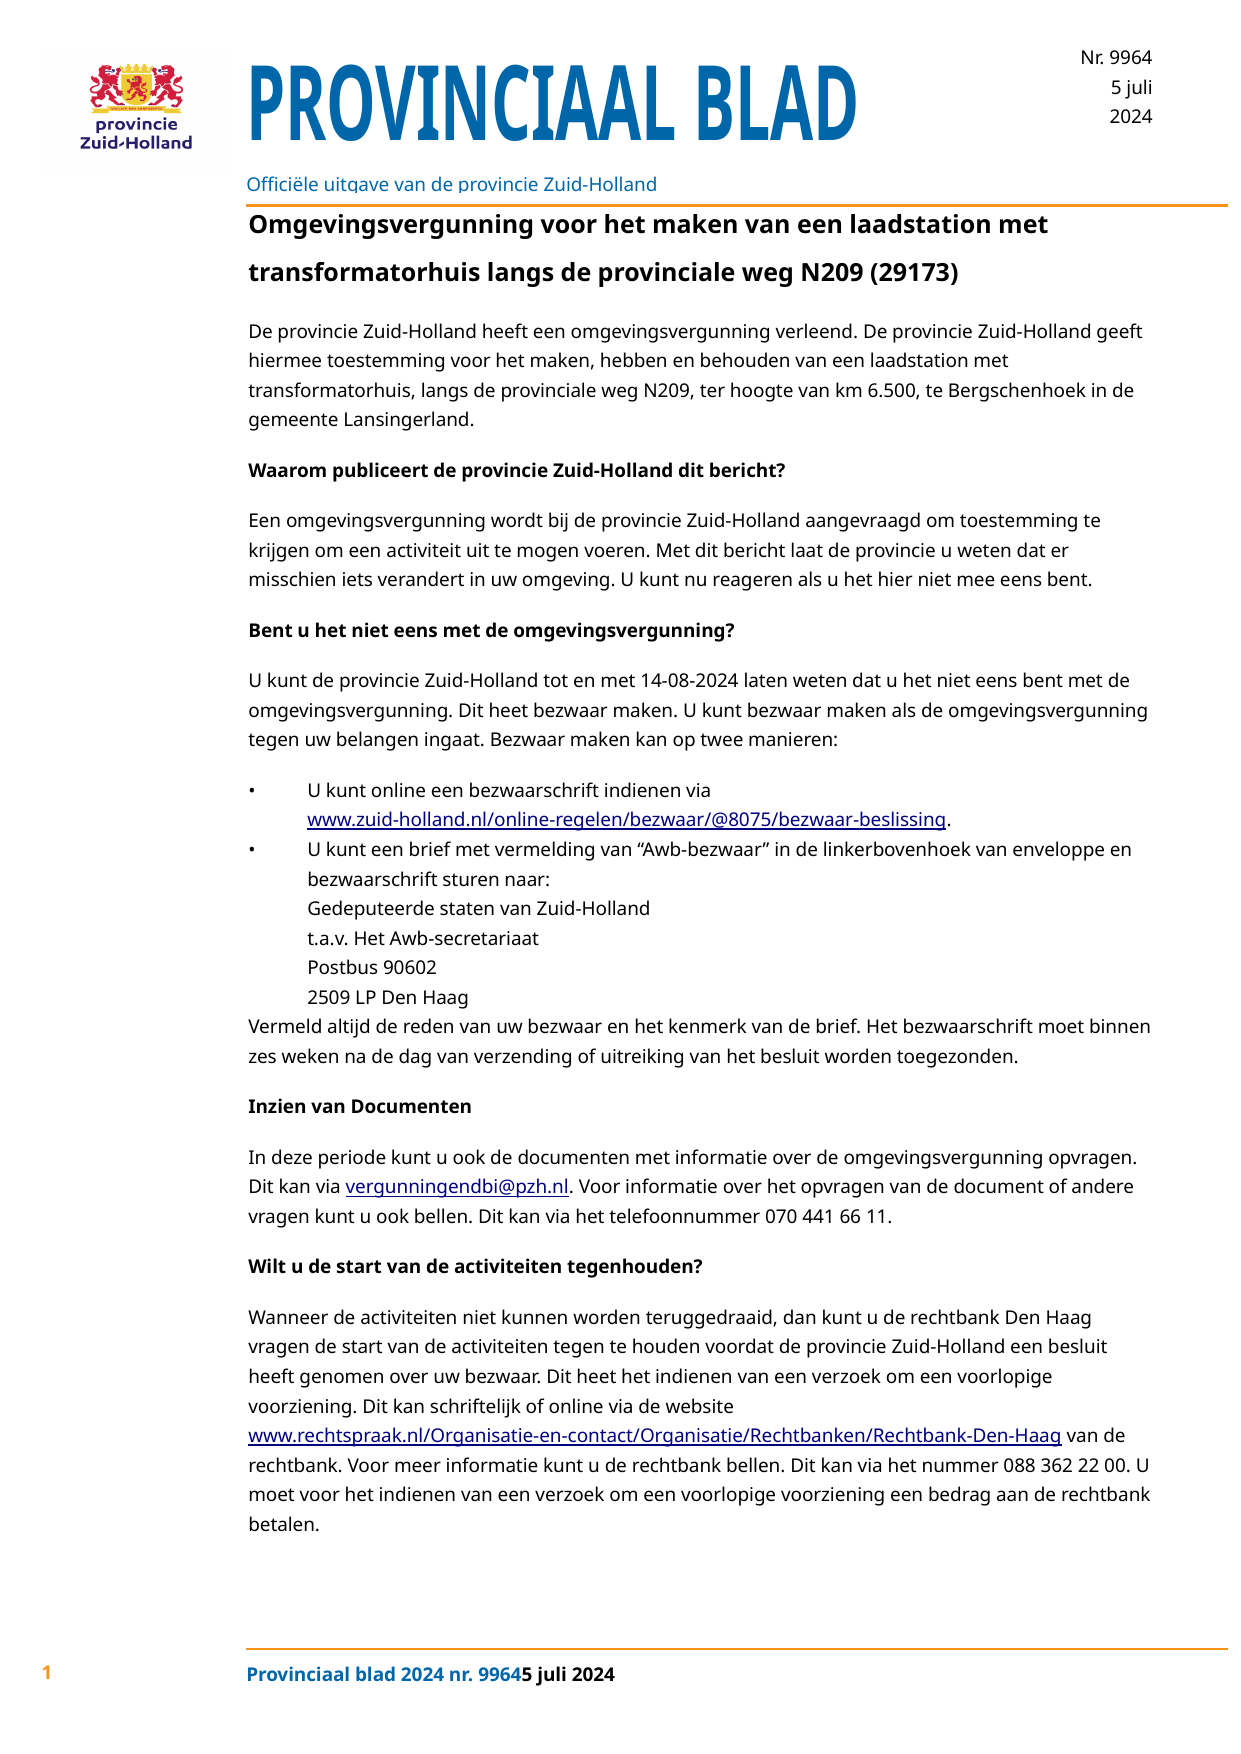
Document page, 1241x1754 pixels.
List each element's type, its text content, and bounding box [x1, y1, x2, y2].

list t.a.v. Het Awb-secretariaat [248, 925, 1152, 951]
text De provincie Zuid-Holland heeft een omgevingsvergunning verleend. De provincie Zuid-Holland geeft hiermee toestemming voor het maken, hebben en behouden van een laadstation met transformatorhuis, langs de provinciale weg N209, ter hoogte van km 6.500, te Bergschenhoek in de gemeente Lansingerland. [248, 318, 1152, 432]
list Postbus 90602 [248, 954, 1152, 980]
list 2509 LP Den Haag [248, 984, 1152, 1010]
text Omgevingsvergunning voor het maken van een laadstation met transformatorhuis langs de provinciale weg N209 (29173) [248, 207, 1152, 288]
text Inzien van Documenten [248, 1094, 1152, 1119]
text In deze periode kunt u ook de documenten met informatie over de omgevingsvergunning opvragen. Dit kan via vergunningendbi@pzh.nl. Voor informatie over het opvragen van de document of andere vragen kunt u ook bellen. Dit kan via het telefoonnummer 070 441 66 11. [248, 1144, 1152, 1229]
text U kunt de provincie Zuid-Holland tot en met 14-08-2024 laten weten dat u het niet eens bent met de omgevingsvergunning. Dit heet bezwaar maken. U kunt bezwaar maken als de omgevingsvergunning tegen uw belangen ingaat. Bezwaar maken kan op twee manieren: [248, 667, 1152, 752]
text Wanneer de activiteiten niet kunnen worden teruggedraaid, dan kunt u de rechtbank Den Haag vragen de start van de activiteiten tegen te houden voordat de provincie Zuid-Holland een besluit heeft genomen over uw bezwaar. Dit heet het indienen van een verzoek om een voorlopige voorziening. Dit kan schriftelijk of online via de website www.rechtspraak.nl/Organisatie-en-contact/Organisatie/Rechtbanken/Rechtbank-Den-Haag van de rechtbank. Voor meer informatie kunt u de rechtbank bellen. Dit kan via het nummer 088 362 22 00. U moet voor het indienen van een verzoek om een voorlopige voorziening een bedrag aan de rechtbank betalen. [248, 1304, 1152, 1537]
text Vermeld altijd de reden van uw bezwaar en het kenmerk van de brief. Het bezwaarschrift moet binnen zes weken na de dag van verzending of uitreiking van het besluit worden toegezonden. [248, 1014, 1152, 1069]
text Waarom publiceert de provincie Zuid-Holland dit bericht? [248, 457, 1152, 483]
text Een omgevingsvergunning wordt bij de provincie Zuid-Holland aangevraagd om toestemming te krijgen om een activiteit uit te mogen voeren. Met dit bericht laat de provincie u weten dat er misschien iets verandert in uw omgeving. U kunt nu reageren als u het hier niet mee eens bent. [248, 507, 1152, 592]
list U kunt een brief met vermelding van “Awb-bezwaar” in de linkerbovenhoek van enveloppe en bezwaarschrift sturen naar: [248, 836, 1152, 892]
list U kunt online een bezwaarschrift indienen via www.zuid-holland.nl/online-regelen/bezwaar/@8075/bezwaar-beslissing. [248, 777, 1152, 832]
list Gedeputeerde staten van Zuid-Holland [248, 895, 1152, 921]
text Bent u het niet eens met de omgevingsvergunning? [248, 617, 1152, 643]
picture [41, 47, 231, 172]
text Wilt u de start van de activiteiten tegenhouden? [248, 1254, 1152, 1279]
